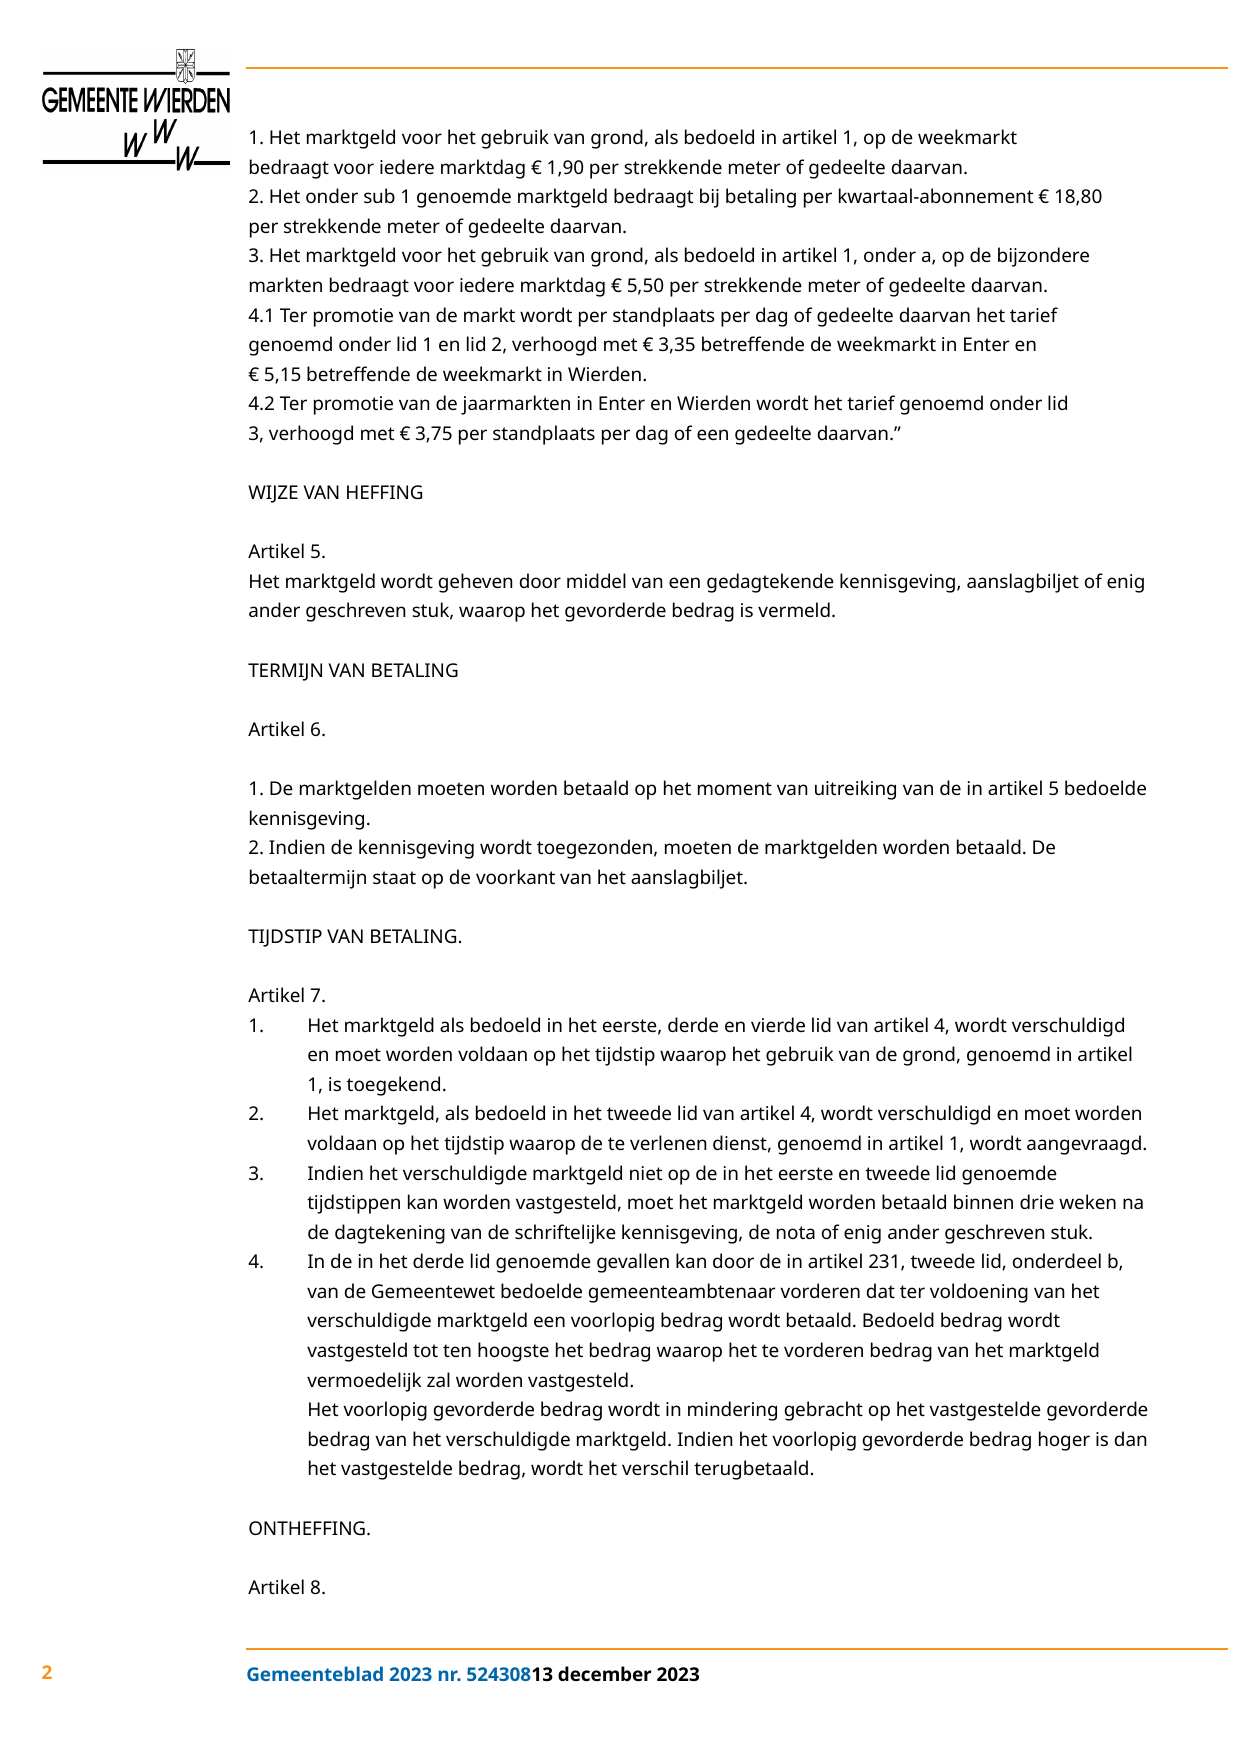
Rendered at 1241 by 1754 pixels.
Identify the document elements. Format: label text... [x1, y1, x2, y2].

picture [41, 47, 231, 172]
list Indien het verschuldigde marktgeld niet op de in het eerste en tweede lid genoemde tijdstippen kan worden vastgesteld, moet het marktgeld worden betaald binnen drie weken na de dagtekening van de schriftelijke kennisgeving, de nota of enig ander geschreven stuk. [248, 1160, 1152, 1245]
text TIJDSTIP VAN BETALING. [248, 923, 1152, 949]
list Het voorlopig gevorderde bedrag wordt in mindering gebracht op het vastgestelde gevorderde bedrag van het verschuldigde marktgeld. Indien het voorlopig gevorderde bedrag hoger is dan het vastgestelde bedrag, wordt het verschil terugbetaald. [248, 1396, 1152, 1481]
text Artikel 5. [248, 538, 1152, 564]
text genoemd onder lid 1 en lid 2, verhoogd met € 3,35 betreffende de weekmarkt in Enter en [248, 331, 1152, 357]
list Het marktgeld als bedoeld in het eerste, derde en vierde lid van artikel 4, wordt verschuldigd en moet worden voldaan op het tijdstip waarop het gebruik van de grond, genoemd in artikel 1, is toegekend. [248, 1012, 1152, 1097]
text markten bedraagt voor iedere marktdag € 5,50 per strekkende meter of gedeelte daarvan. [248, 272, 1152, 298]
text bedraagt voor iedere marktdag € 1,90 per strekkende meter of gedeelte daarvan. [248, 154, 1152, 180]
list Het marktgeld, als bedoeld in het tweede lid van artikel 4, wordt verschuldigd en moet worden voldaan op het tijdstip waarop de te verlenen dienst, genoemd in artikel 1, wordt aangevraagd. [248, 1101, 1152, 1156]
text Artikel 8. [248, 1574, 1152, 1600]
text 2. Het onder sub 1 genoemde marktgeld bedraagt bij betaling per kwartaal-abonnement € 18,80 [248, 183, 1152, 209]
text 1. Het marktgeld voor het gebruik van grond, als bedoeld in artikel 1, op de weekmarkt [248, 124, 1152, 150]
text ONTHEFFING. [248, 1515, 1152, 1541]
text € 5,15 betreffende de weekmarkt in Wierden. [248, 361, 1152, 387]
text kennisgeving. [248, 805, 1152, 831]
text WIJZE VAN HEFFING [248, 479, 1152, 505]
text 1. De marktgelden moeten worden betaald op het moment van uitreiking van de in artikel 5 bedoelde [248, 775, 1152, 801]
text betaaltermijn staat op de voorkant van het aanslagbiljet. [248, 864, 1152, 890]
text 3. Het marktgeld voor het gebruik van grond, als bedoeld in artikel 1, onder a, op de bijzondere [248, 243, 1152, 268]
text 4.1 Ter promotie van de markt wordt per standplaats per dag of gedeelte daarvan het tarief [248, 302, 1152, 328]
text 2. Indien de kennisgeving wordt toegezonden, moeten de marktgelden worden betaald. De [248, 834, 1152, 860]
text Artikel 7. [248, 982, 1152, 1008]
text Het marktgeld wordt geheven door middel van een gedagtekende kennisgeving, aanslagbiljet of enig ander geschreven stuk, waarop het gevorderde bedrag is vermeld. [248, 568, 1152, 623]
text per strekkende meter of gedeelte daarvan. [248, 213, 1152, 239]
text 4.2 Ter promotie van de jaarmarkten in Enter en Wierden wordt het tarief genoemd onder lid [248, 391, 1152, 416]
text Artikel 6. [248, 716, 1152, 742]
list In de in het derde lid genoemde gevallen kan door de in artikel 231, tweede lid, onderdeel b, van de Gemeentewet bedoelde gemeenteambtenaar vorderen dat ter voldoening van het verschuldigde marktgeld een voorlopig bedrag wordt betaald. Bedoeld bedrag wordt vastgesteld tot ten hoogste het bedrag waarop het te vorderen bedrag van het marktgeld vermoedelijk zal worden vastgesteld. [248, 1248, 1152, 1393]
text 3, verhoogd met € 3,75 per standplaats per dag of een gedeelte daarvan.” [248, 420, 1152, 446]
text TERMIJN VAN BETALING [248, 657, 1152, 683]
